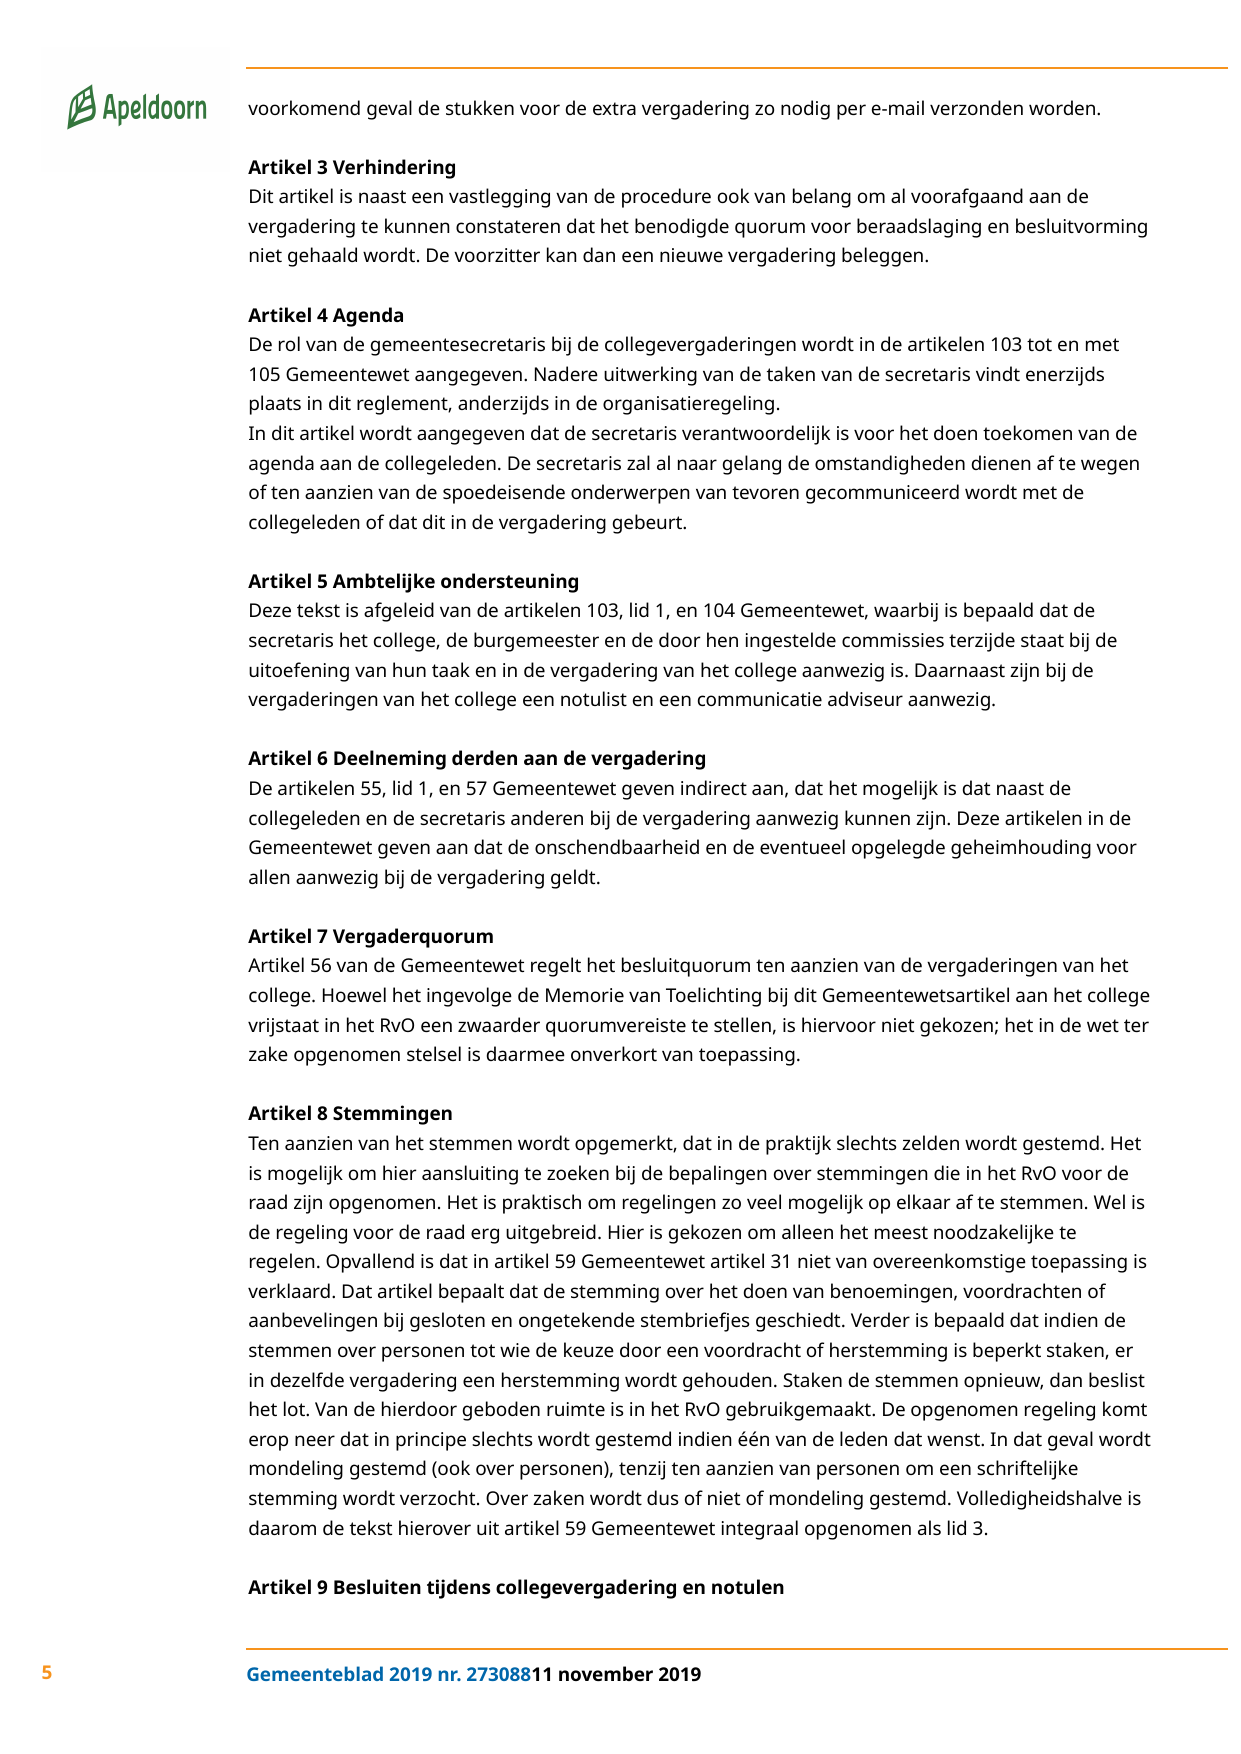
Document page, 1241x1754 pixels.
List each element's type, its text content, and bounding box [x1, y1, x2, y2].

text De rol van de gemeentesecretaris bij de collegevergaderingen wordt in de artikelen 103 tot en met 105 Gemeentewet aangegeven. Nadere uitwerking van de taken van de secretaris vindt enerzijds plaats in dit reglement, anderzijds in de organisatieregeling. [248, 331, 1152, 416]
text Artikel 7 Vergaderquorum [248, 923, 1152, 949]
text Dit artikel is naast een vastlegging van de procedure ook van belang om al voorafgaand aan de vergadering te kunnen constateren dat het benodigde quorum voor beraadslaging en besluitvorming niet gehaald wordt. De voorzitter kan dan een nieuwe vergadering beleggen. [248, 183, 1152, 268]
text Artikel 56 van de Gemeentewet regelt het besluitquorum ten aanzien van de vergaderingen van het college. Hoewel het ingevolge de Memorie van Toelichting bij dit Gemeentewetsartikel aan het college vrijstaat in het RvO een zwaarder quorumvereiste te stellen, is hiervoor niet gekozen; het in de wet ter zake opgenomen stelsel is daarmee onverkort van toepassing. [248, 953, 1152, 1067]
text De artikelen 55, lid 1, en 57 Gemeentewet geven indirect aan, dat het mogelijk is dat naast de collegeleden en de secretaris anderen bij de vergadering aanwezig kunnen zijn. Deze artikelen in de Gemeentewet geven aan dat de onschendbaarheid en de eventueel opgelegde geheimhouding voor allen aanwezig bij de vergadering geldt. [248, 775, 1152, 890]
text voorkomend geval de stukken voor de extra vergadering zo nodig per e-mail verzonden worden. [248, 95, 1152, 121]
text Artikel 6 Deelneming derden aan de vergadering [248, 746, 1152, 771]
text Deze tekst is afgeleid van de artikelen 103, lid 1, en 104 Gemeentewet, waarbij is bepaald dat de secretaris het college, de burgemeester en de door hen ingestelde commissies terzijde staat bij de uitoefening van hun taak en in de vergadering van het college aanwezig is. Daarnaast zijn bij de vergaderingen van het college een notulist en een communicatie adviseur aanwezig. [248, 598, 1152, 712]
text Artikel 9 Besluiten tijdens collegevergadering en notulen [248, 1574, 1152, 1600]
text Artikel 3 Verhindering [248, 154, 1152, 180]
text Artikel 4 Agenda [248, 302, 1152, 328]
text Artikel 5 Ambtelijke ondersteuning [248, 568, 1152, 594]
text Artikel 8 Stemmingen [248, 1101, 1152, 1126]
text Ten aanzien van het stemmen wordt opgemerkt, dat in de praktijk slechts zelden wordt gestemd. Het is mogelijk om hier aansluiting te zoeken bij de bepalingen over stemmingen die in het RvO voor de raad zijn opgenomen. Het is praktisch om regelingen zo veel mogelijk op elkaar af te stemmen. Wel is de regeling voor de raad erg uitgebreid. Hier is gekozen om alleen het meest noodzakelijke te regelen. Opvallend is dat in artikel 59 Gemeentewet artikel 31 niet van overeenkomstige toepassing is verklaard. Dat artikel bepaalt dat de stemming over het doen van benoemingen, voordrachten of aanbevelingen bij gesloten en ongetekende stembriefjes geschiedt. Verder is bepaald dat indien de stemmen over personen tot wie de keuze door een voordracht of herstemming is beperkt staken, er in dezelfde vergadering een herstemming wordt gehouden. Staken de stemmen opnieuw, dan beslist het lot. Van de hierdoor geboden ruimte is in het RvO gebruikgemaakt. De opgenomen regeling komt erop neer dat in principe slechts wordt gestemd indien één van de leden dat wenst. In dat geval wordt mondeling gestemd (ook over personen), tenzij ten aanzien van personen om een schriftelijke stemming wordt verzocht. Over zaken wordt dus of niet of mondeling gestemd. Volledigheidshalve is daarom de tekst hierover uit artikel 59 Gemeentewet integraal opgenomen als lid 3. [248, 1130, 1152, 1541]
picture [41, 47, 231, 172]
text In dit artikel wordt aangegeven dat de secretaris verantwoordelijk is voor het doen toekomen van de agenda aan de collegeleden. De secretaris zal al naar gelang de omstandigheden dienen af te wegen of ten aanzien van de spoedeisende onderwerpen van tevoren gecommuniceerd wordt met de collegeleden of dat dit in de vergadering gebeurt. [248, 420, 1152, 535]
